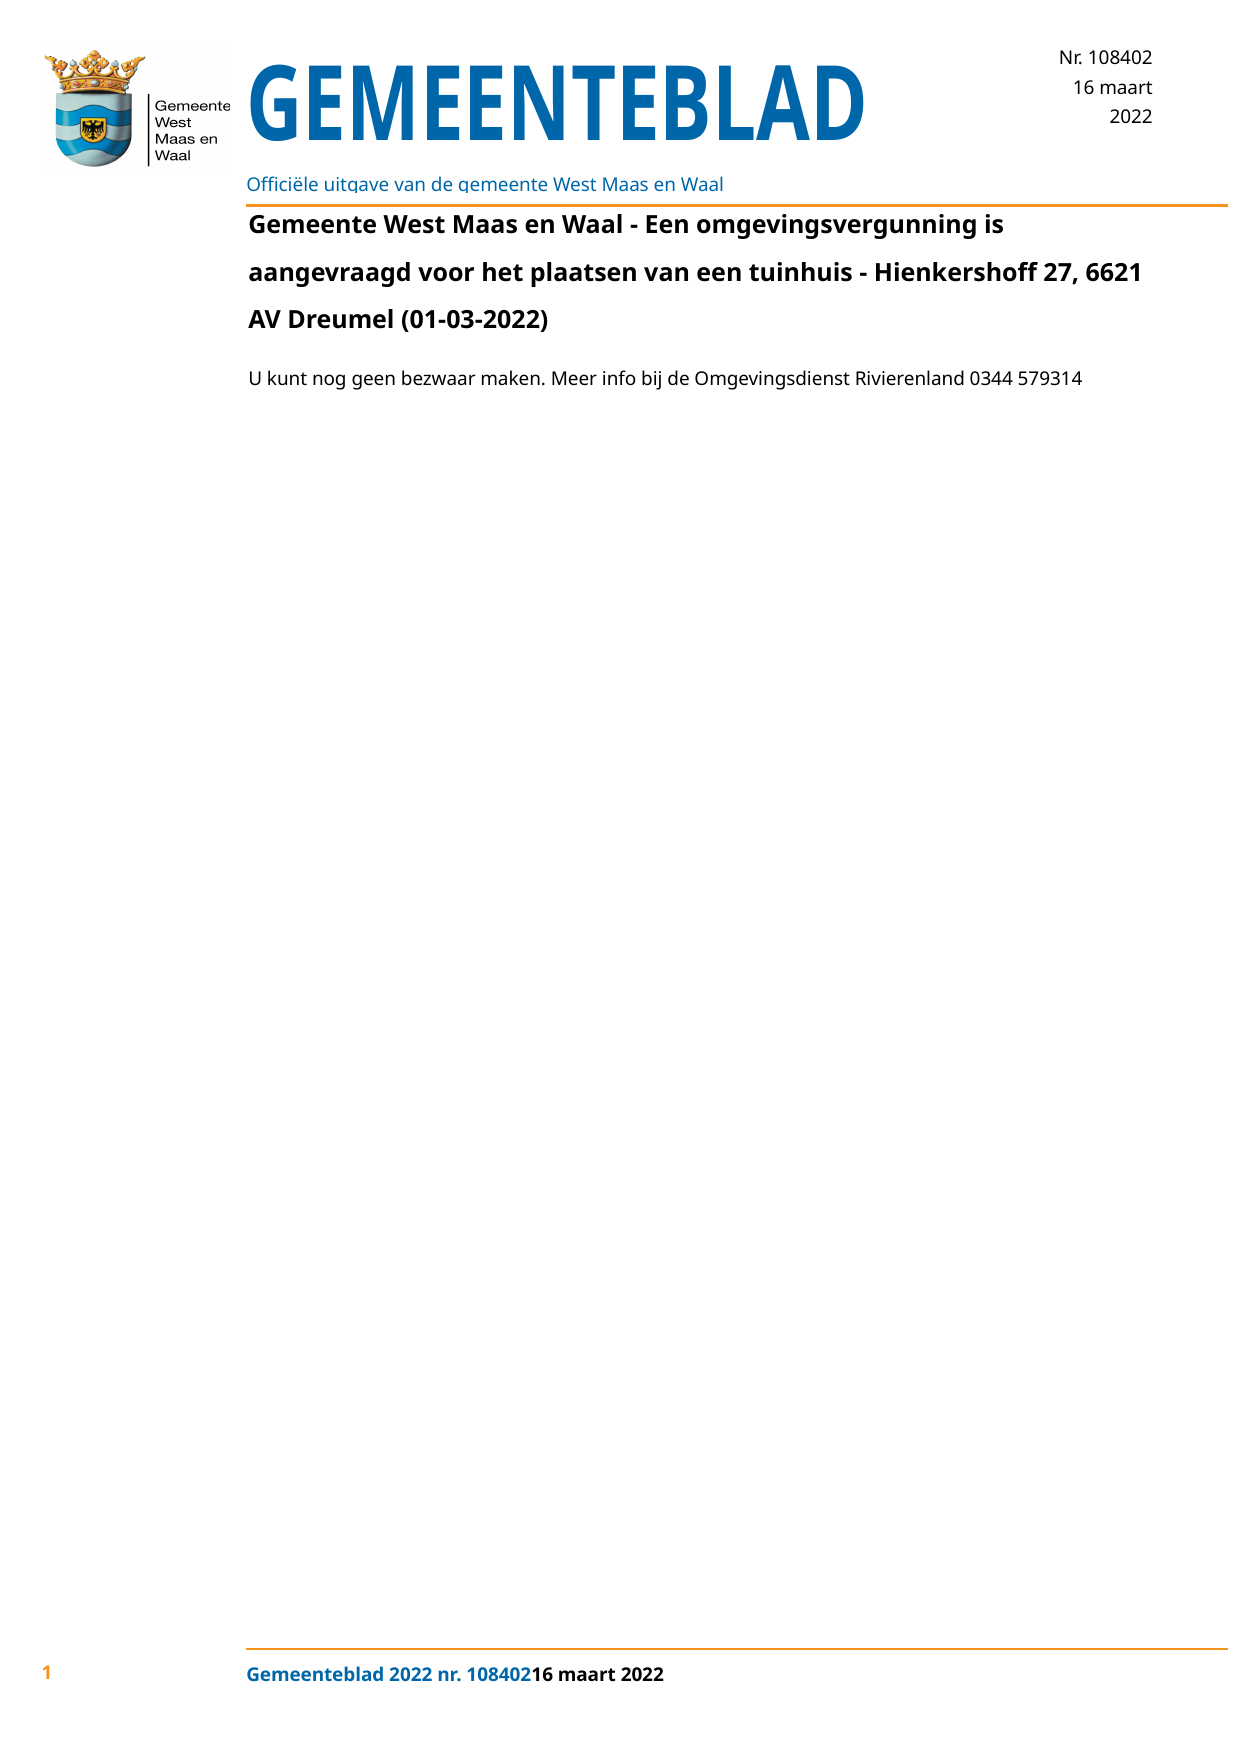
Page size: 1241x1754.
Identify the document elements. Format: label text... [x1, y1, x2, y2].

picture [41, 47, 231, 172]
text U kunt nog geen bezwaar maken. Meer info bij de Omgevingsdienst Rivierenland 0344 579314 [248, 366, 1152, 391]
text Gemeente West Maas en Waal - Een omgevingsvergunning is aangevraagd voor het plaatsen van een tuinhuis - Hienkershoff 27, 6621 AV Dreumel (01-03-2022) [248, 207, 1152, 336]
